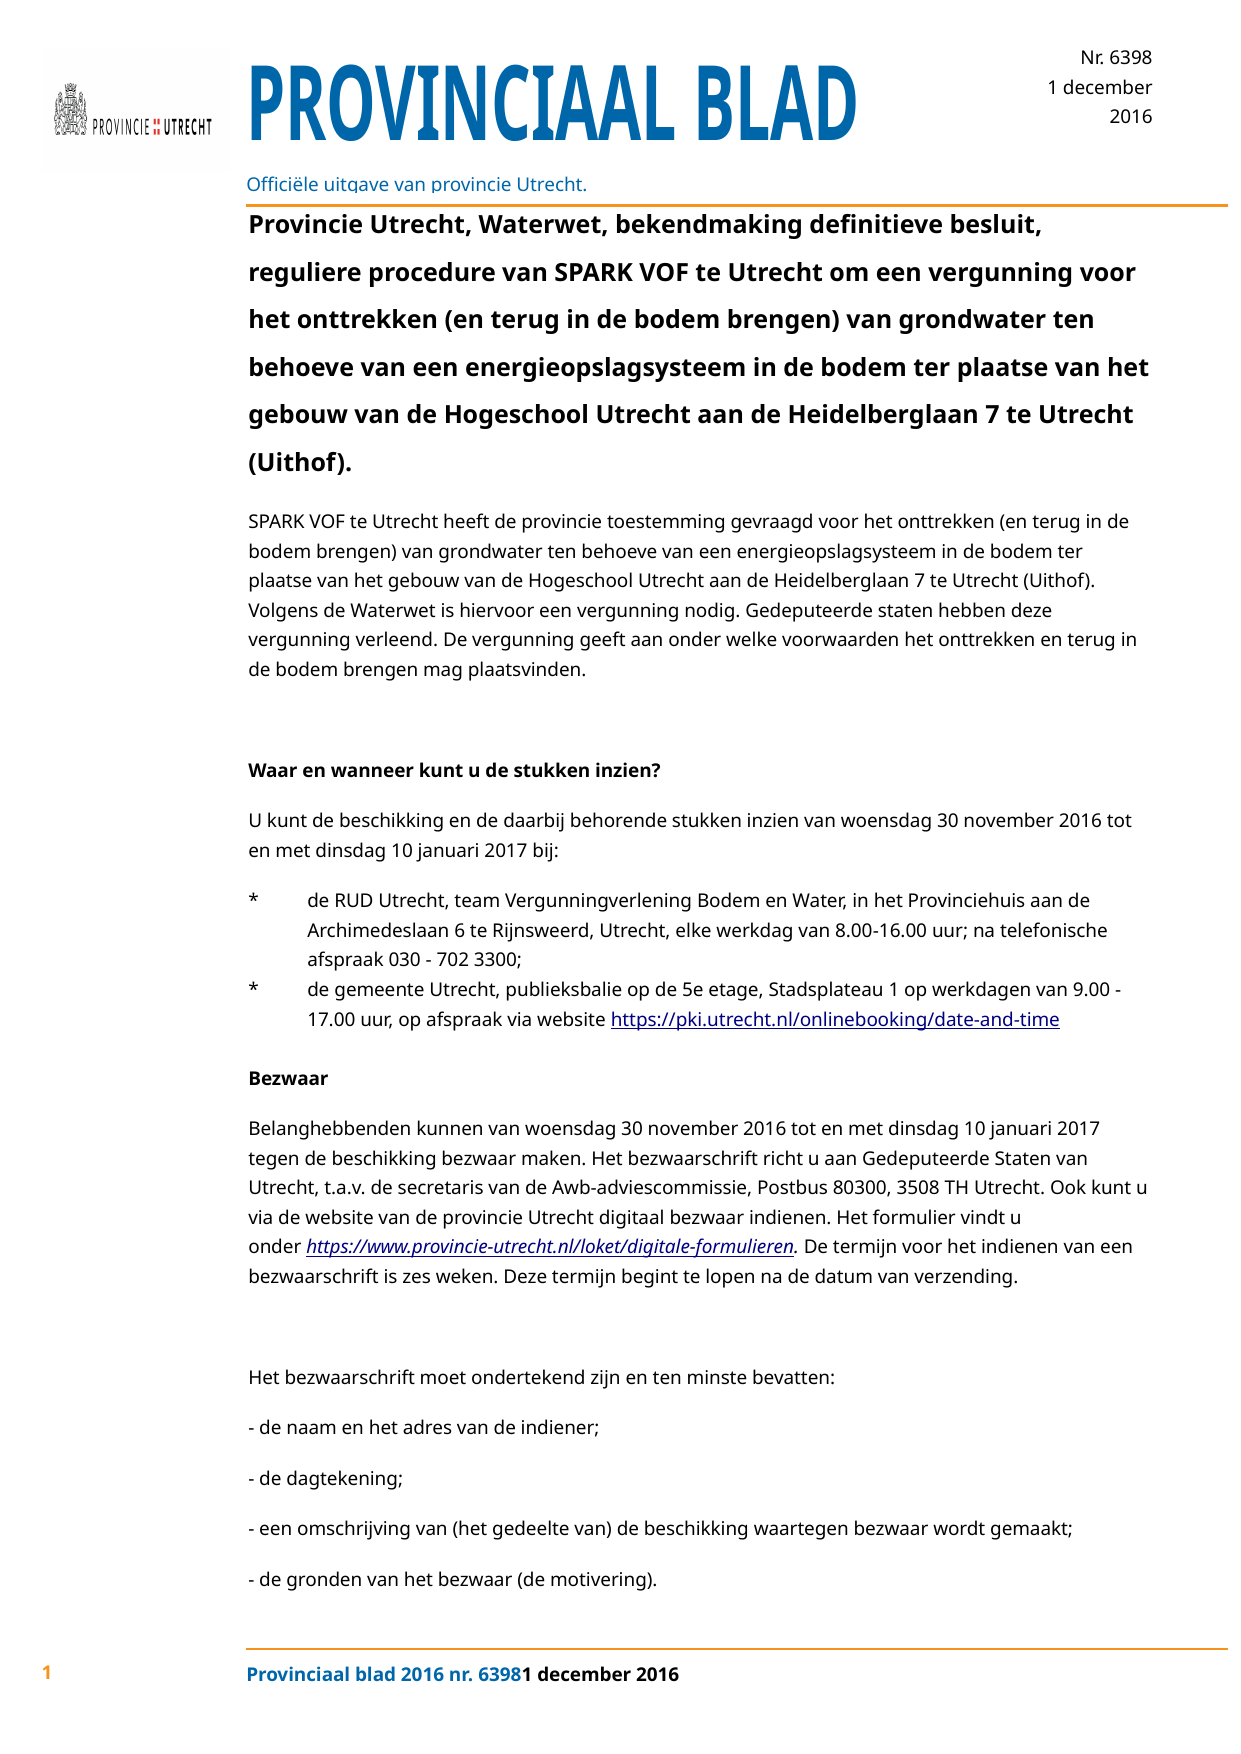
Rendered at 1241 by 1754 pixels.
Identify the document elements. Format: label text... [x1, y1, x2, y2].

text Provincie Utrecht, Waterwet, bekendmaking definitieve besluit, reguliere procedure van SPARK VOF te Utrecht om een vergunning voor het onttrekken (en terug in de bodem brengen) van grondwater ten behoeve van een energieopslagsysteem in de bodem ter plaatse van het gebouw van de Hogeschool Utrecht aan de Heidelberglaan 7 te Utrecht (Uithof). [248, 207, 1152, 479]
text - de dagtekening; [248, 1465, 1152, 1491]
list de RUD Utrecht, team Vergunningverlening Bodem en Water, in het Provinciehuis aan de Archimedeslaan 6 te Rijnsweerd, Utrecht, elke werkdag van 8.00‑16.00 uur; na telefonische afspraak 030 - 702 3300; [248, 887, 1152, 972]
text - de naam en het adres van de indiener; [248, 1414, 1152, 1440]
list de gemeente Utrecht, publieksbalie op de 5e etage, Stadsplateau 1 op werkdagen van 9.00 - 17.00 uur, op afspraak via website https://pki.utrecht.nl/onlinebooking/date-and-time [248, 976, 1152, 1032]
text - de gronden van het bezwaar (de motivering). [248, 1566, 1152, 1592]
text - een omschrijving van (het gedeelte van) de beschikking waartegen bezwaar wordt gemaakt; [248, 1515, 1152, 1541]
text Belanghebbenden kunnen van woensdag 30 november 2016 tot en met dinsdag 10 januari 2017 tegen de beschikking bezwaar maken. Het bezwaarschrift richt u aan Gedeputeerde Staten van Utrecht, t.a.v. de secretaris van de Awb-adviescommissie, Postbus 80300, 3508 TH Utrecht. Ook kunt u via de website van de provincie Utrecht digitaal bezwaar indienen. Het formulier vindt u onder https://www.provincie-utrecht.nl/loket/digitale-formulieren. De termijn voor het indienen van een bezwaarschrift is zes weken. Deze termijn begint te lopen na de datum van verzending. [248, 1115, 1152, 1289]
picture [41, 47, 231, 172]
text Het bezwaarschrift moet ondertekend zijn en ten minste bevatten: [248, 1364, 1152, 1390]
text SPARK VOF te Utrecht heeft de provincie toestemming gevraagd voor het onttrekken (en terug in de bodem brengen) van grondwater ten behoeve van een energieopslagsysteem in de bodem ter plaatse van het gebouw van de Hogeschool Utrecht aan de Heidelberglaan 7 te Utrecht (Uithof). Volgens de Waterwet is hiervoor een vergunning nodig. Gedeputeerde staten hebben deze vergunning verleend. De vergunning geeft aan onder welke voorwaarden het onttrekken en terug in de bodem brengen mag plaatsvinden. [248, 508, 1152, 682]
text Waar en wanneer kunt u de stukken inzien? [248, 757, 1152, 783]
text Bezwaar [248, 1065, 1152, 1091]
text U kunt de beschikking en de daarbij behorende stukken inzien van woensdag 30 november 2016 tot en met dinsdag 10 januari 2017 bij: [248, 807, 1152, 863]
